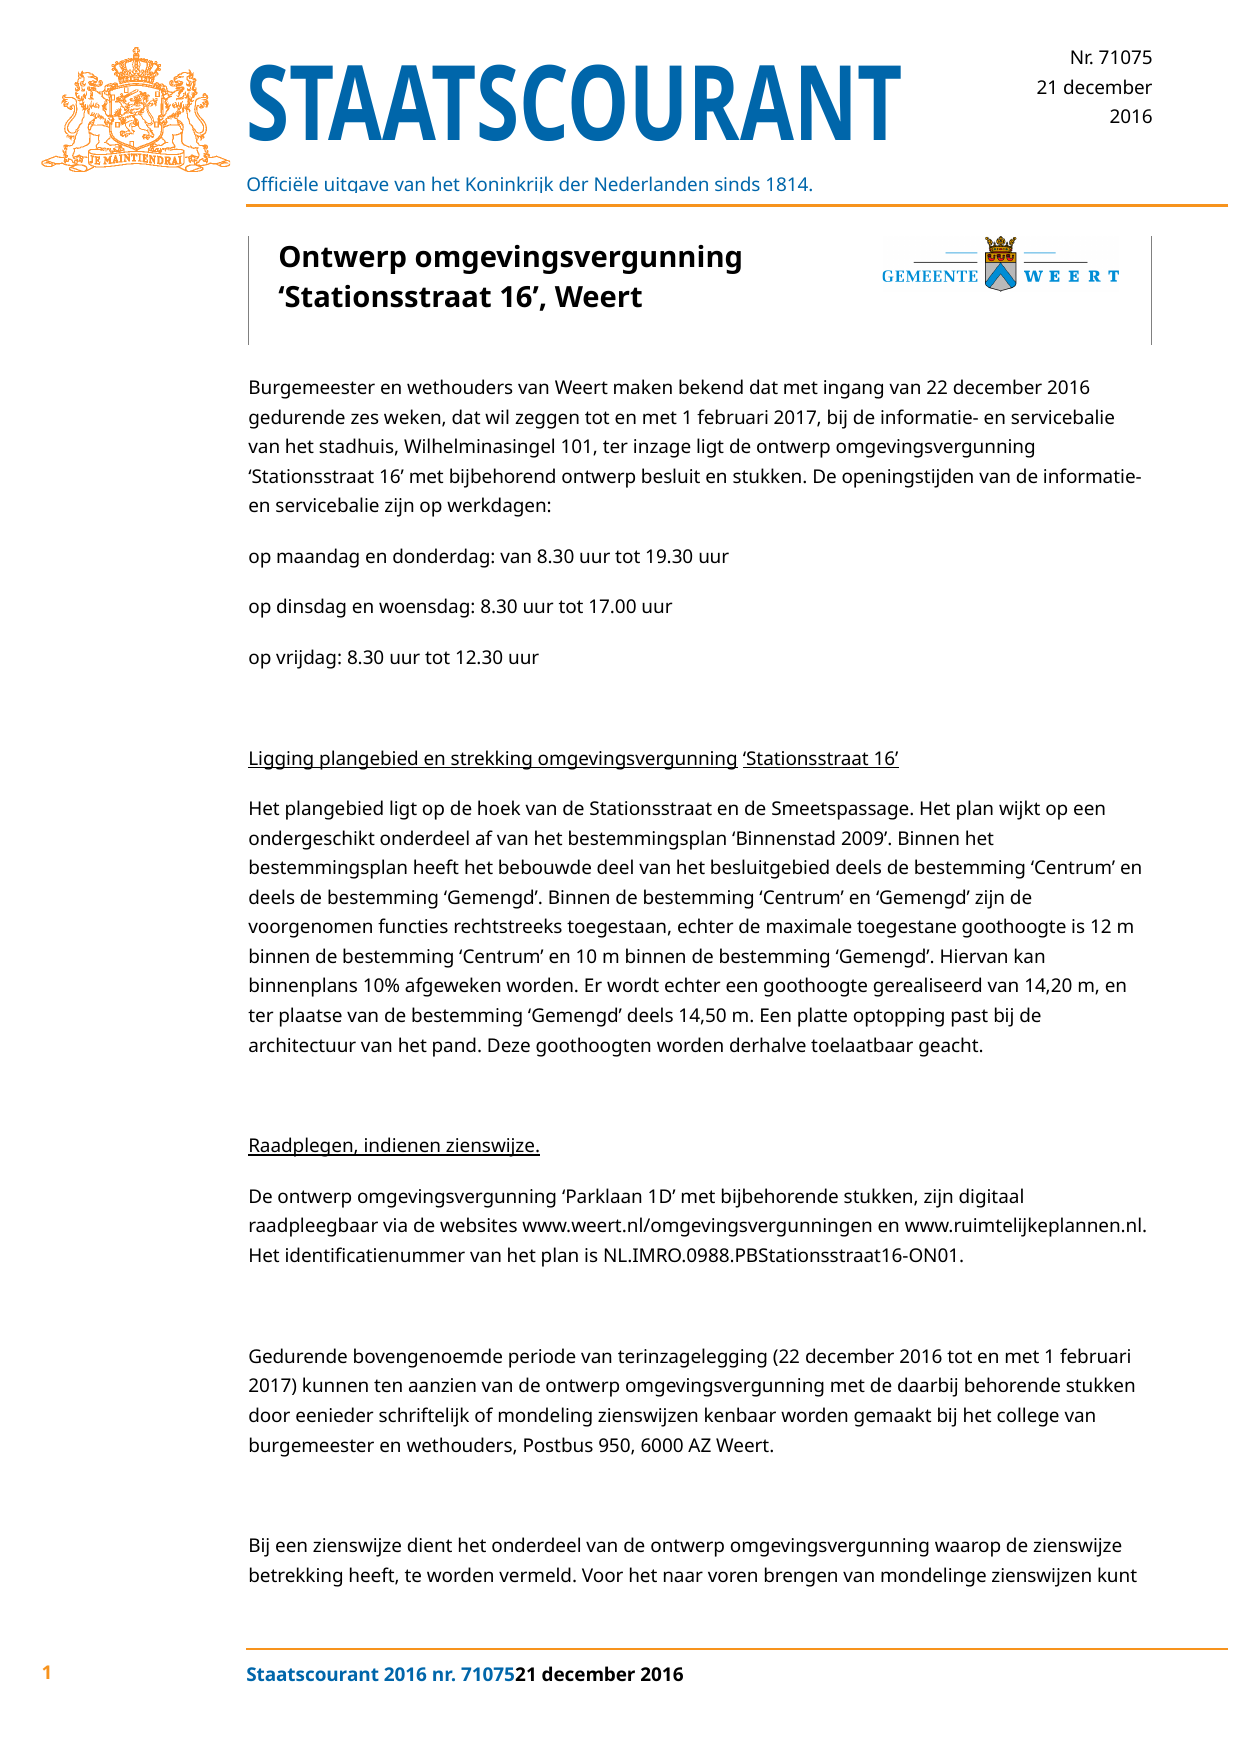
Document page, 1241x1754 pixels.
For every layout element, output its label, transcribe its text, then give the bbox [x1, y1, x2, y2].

text Raadplegen, indienen zienswijze. [248, 1133, 1152, 1158]
text op maandag en donderdag: van 8.30 uur tot 19.30 uur [248, 543, 1152, 569]
table_header [850, 236, 1151, 345]
text op dinsdag en woensdag: 8.30 uur tot 17.00 uur [248, 593, 1152, 619]
table_header Ontwerp omgevingsvergunning ‘Stationsstraat 16’, Weert [249, 236, 850, 345]
picture [882, 236, 1119, 292]
picture [41, 47, 231, 172]
text Bij een zienswijze dient het onderdeel van de ontwerp omgevingsvergunning waarop de zienswijze betrekking heeft, te worden vermeld. Voor het naar voren brengen van mondelinge zienswijzen kunt [248, 1533, 1152, 1588]
text Het plangebied ligt op de hoek van de Stationsstraat en de Smeetspassage. Het plan wijkt op een ondergeschikt onderdeel af van het bestemmingsplan ‘Binnenstad 2009’. Binnen het bestemmingsplan heeft het bebouwde deel van het besluitgebied deels de bestemming ‘Centrum’ en deels de bestemming ‘Gemengd’. Binnen de bestemming ‘Centrum’ en ‘Gemengd’ zijn de voorgenomen functies rechtstreeks toegestaan, echter de maximale toegestane goothoogte is 12 m binnen de bestemming ‘Centrum’ en 10 m binnen de bestemming ‘Gemengd’. Hiervan kan binnenplans 10% afgeweken worden. Er wordt echter een goothoogte gerealiseerd van 14,20 m, en ter plaatse van de bestemming ‘Gemengd’ deels 14,50 m. Een platte optopping past bij de architectuur van het pand. Deze goothoogten worden derhalve toelaatbaar geacht. [248, 795, 1152, 1057]
text Burgemeester en wethouders van Weert maken bekend dat met ingang van 22 december 2016 gedurende zes weken, dat wil zeggen tot en met 1 februari 2017, bij de informatie- en servicebalie van het stadhuis, Wilhelminasingel 101, ter inzage ligt de ontwerp omgevingsvergunning ‘Stationsstraat 16’ met bijbehorend ontwerp besluit en stukken. De openingstijden van de informatie- en servicebalie zijn op werkdagen: [248, 374, 1152, 518]
text op vrijdag: 8.30 uur tot 12.30 uur [248, 644, 1152, 669]
text De ontwerp omgevingsvergunning ‘Parklaan 1D’ met bijbehorende stukken, zijn digitaal raadpleegbaar via de websites www.weert.nl/omgevingsvergunningen en www.ruimtelijkeplannen.nl. Het identificatienummer van het plan is NL.IMRO.0988.PBStationsstraat16-ON01. [248, 1183, 1152, 1268]
text Gedurende bovengenoemde periode van terinzagelegging (22 december 2016 tot en met 1 februari 2017) kunnen ten aanzien van de ontwerp omgevingsvergunning met de daarbij behorende stukken door eenieder schriftelijk of mondeling zienswijzen kenbaar worden gemaakt bij het college van burgemeester en wethouders, Postbus 950, 6000 AZ Weert. [248, 1343, 1152, 1457]
text Ligging plangebied en strekking omgevingsvergunning ‘Stationsstraat 16’ [248, 745, 1152, 770]
